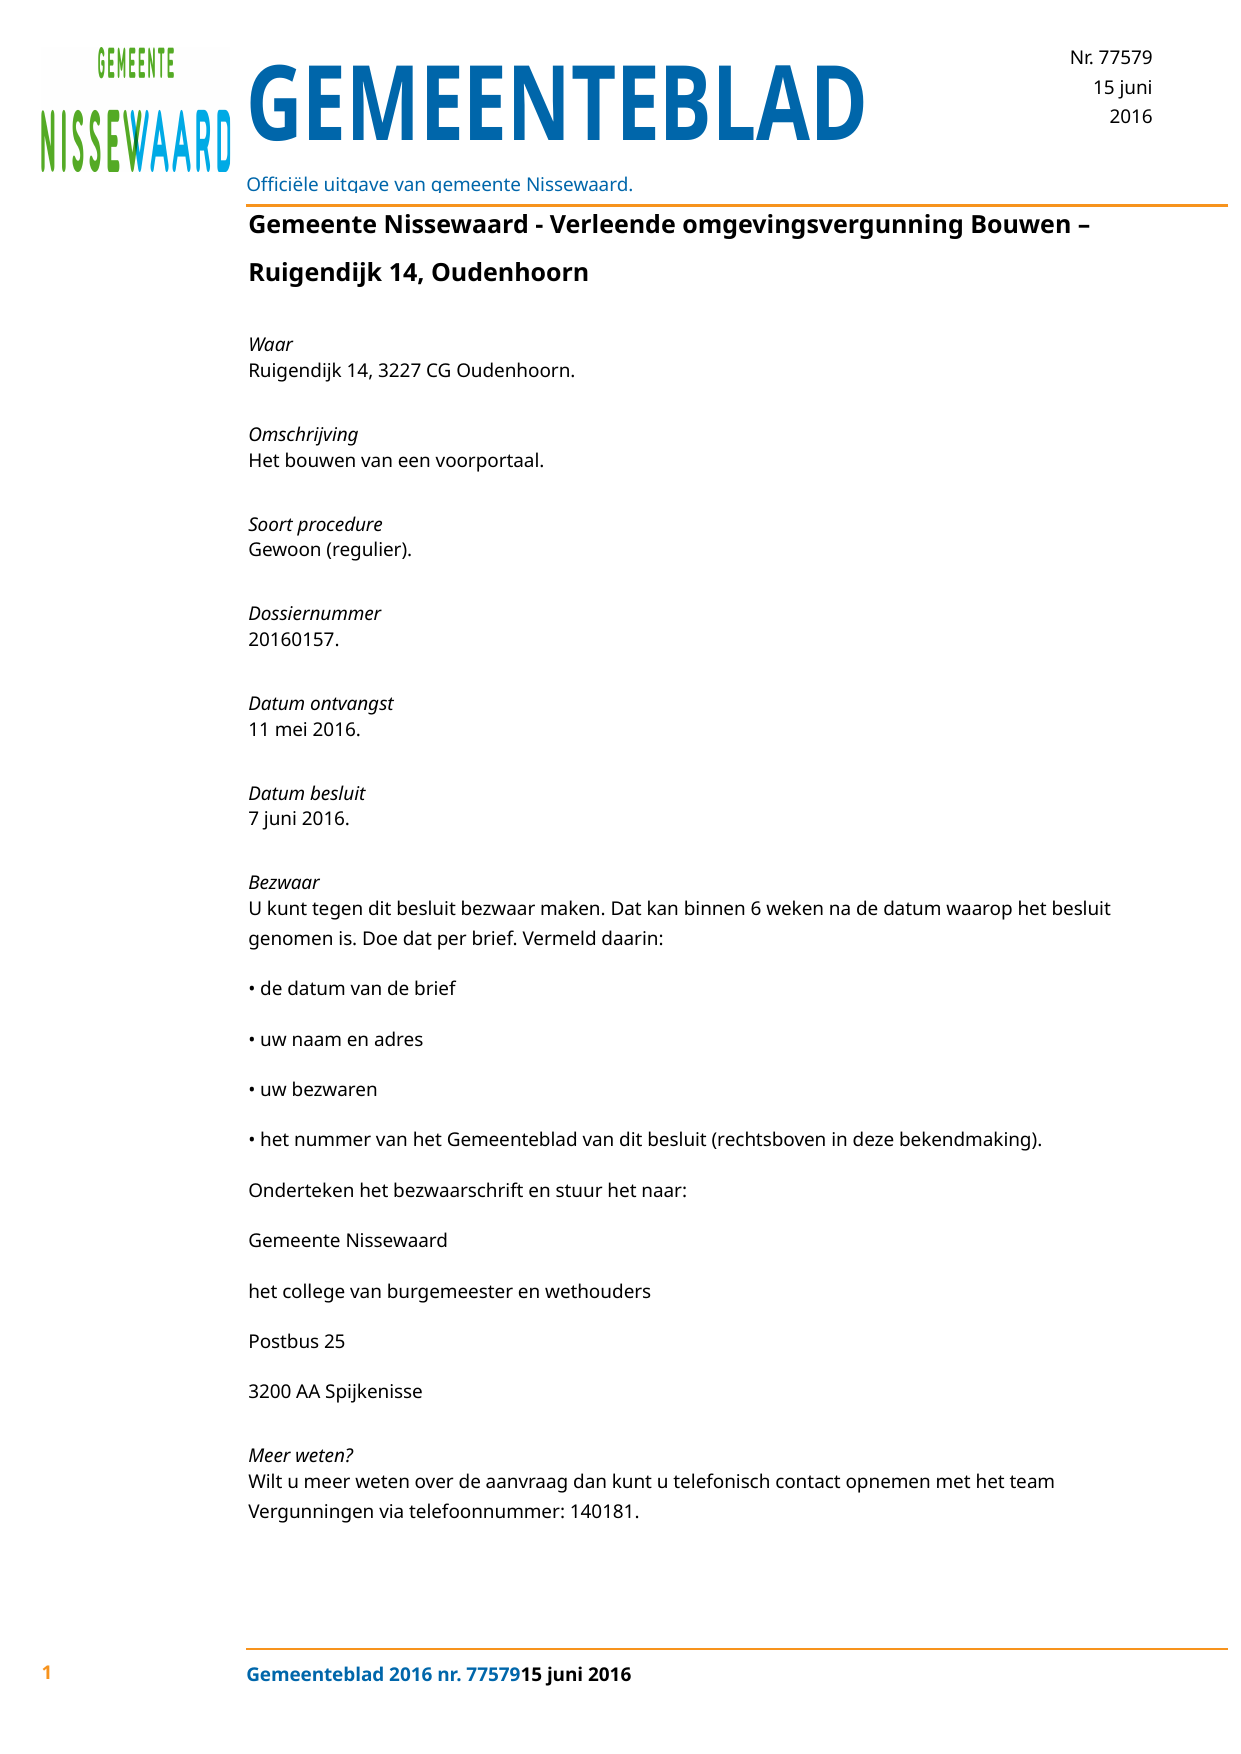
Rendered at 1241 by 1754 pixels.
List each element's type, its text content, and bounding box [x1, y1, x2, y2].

text Onderteken het bezwaarschrift en stuur het naar: [248, 1177, 1152, 1203]
picture [201, 122, 206, 138]
text • uw naam en adres [248, 1026, 1152, 1051]
text • uw bezwaren [248, 1076, 1152, 1102]
text U kunt tegen dit besluit bezwaar maken. Dat kan binnen 6 weken na de datum waarop het besluit genomen is. Doe dat per brief. Vermeld daarin: [248, 895, 1152, 951]
text Datum ontvangst [248, 690, 1152, 716]
text Het bouwen van een voorportaal. [248, 447, 1152, 473]
text 11 mei 2016. [248, 716, 1152, 742]
picture [154, 157, 165, 172]
text 3200 AA Spijkenisse [248, 1379, 1152, 1404]
text Bezwaar [248, 869, 1152, 895]
text 20160157. [248, 626, 1152, 652]
picture [41, 47, 231, 172]
text 7 juni 2016. [248, 806, 1152, 831]
picture [222, 122, 227, 160]
text Soort procedure [248, 511, 1152, 537]
text Meer weten? [248, 1443, 1152, 1468]
text Gewoon (regulier). [248, 537, 1152, 562]
text Dossiernummer [248, 601, 1152, 626]
text • de datum van de brief [248, 975, 1152, 1001]
text • het nummer van het Gemeenteblad van dit besluit (rechtsboven in deze bekendmaking). [248, 1127, 1152, 1152]
text het college van burgemeester en wethouders [248, 1278, 1152, 1303]
picture [176, 157, 187, 172]
text Datum besluit [248, 780, 1152, 806]
text Wilt u meer weten over de aanvraag dan kunt u telefonisch contact opnemen met het team Vergunningen via telefoonnummer: 140181. [248, 1468, 1152, 1524]
text Omschrijving [248, 421, 1152, 447]
text Gemeente Nissewaard [248, 1227, 1152, 1253]
text Ruigendijk 14, 3227 CG Oudenhoorn. [248, 357, 1152, 383]
text Waar [248, 331, 1152, 357]
text Postbus 25 [248, 1328, 1152, 1354]
picture [200, 151, 206, 172]
text Gemeente Nissewaard - Verleende omgevingsvergunning Bouwen – Ruigendijk 14, Oudenhoorn [248, 207, 1152, 288]
